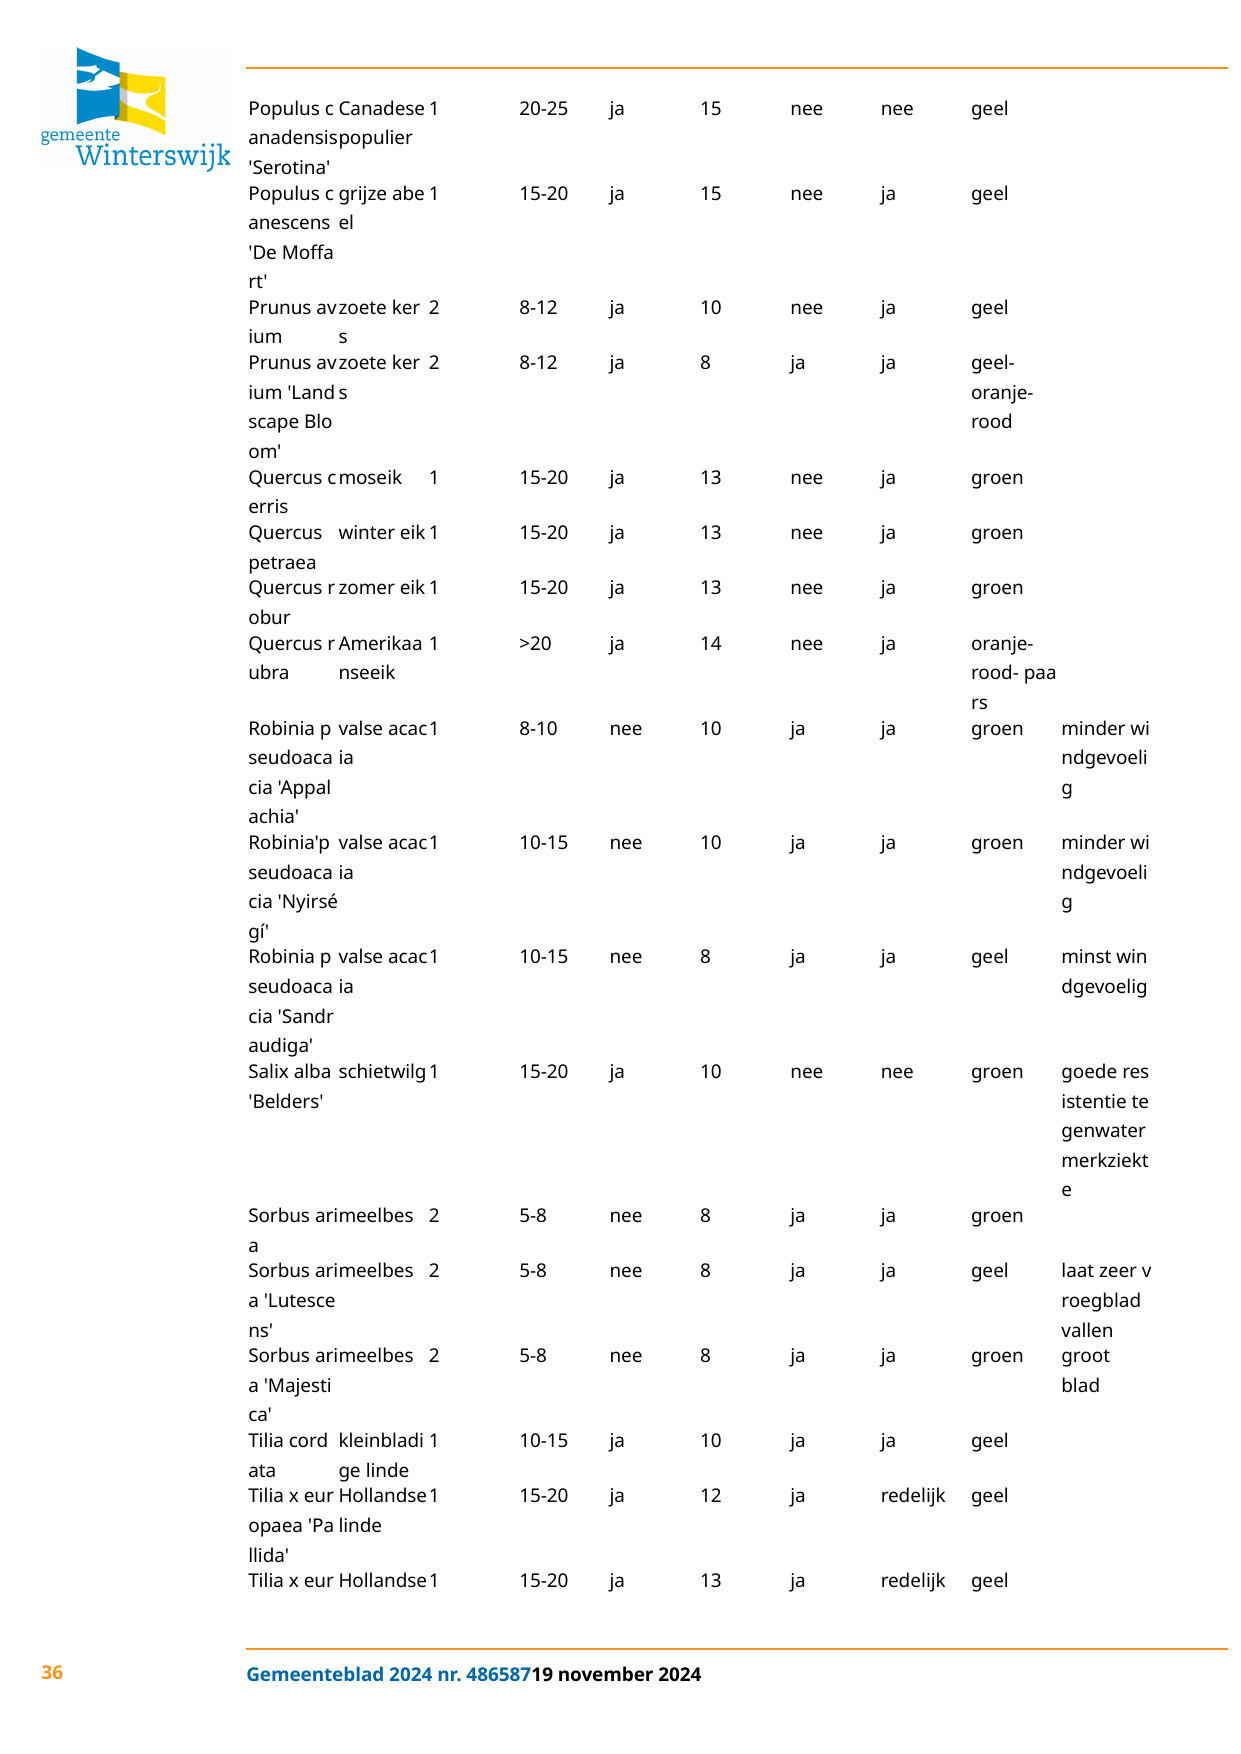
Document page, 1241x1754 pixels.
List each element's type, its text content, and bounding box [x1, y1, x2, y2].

table_cell Sorbus aria 'Majestica' [248, 1343, 338, 1427]
table_cell groen [971, 1343, 1061, 1427]
table_cell oranje-rood- paars [971, 630, 1061, 715]
table_cell 8 [700, 1202, 790, 1258]
table_cell nee [609, 715, 700, 829]
table_cell nee [790, 294, 881, 349]
table_cell 10 [700, 1428, 790, 1483]
table_cell 10 [700, 715, 790, 829]
table_cell >20 [519, 630, 609, 715]
table_cell Hollandse [338, 1568, 429, 1593]
table_cell 8 [700, 1258, 790, 1342]
table_cell ja [790, 1428, 881, 1483]
table_cell geel [971, 180, 1061, 294]
table_cell meelbes [338, 1258, 429, 1342]
table_cell ja [609, 1483, 700, 1568]
table_cell nee [790, 630, 881, 715]
table_cell ja [881, 1343, 971, 1427]
table_cell 10 [700, 1058, 790, 1202]
picture [41, 47, 231, 172]
table_cell meelbes [338, 1343, 429, 1427]
table_cell nee [790, 95, 881, 180]
table_cell ja [790, 829, 881, 944]
table_cell 5-8 [519, 1202, 609, 1258]
table_cell schietwilg [338, 1058, 429, 1202]
table_cell geel [971, 944, 1061, 1058]
table_cell meelbes [338, 1202, 429, 1258]
table_cell ja [609, 95, 700, 180]
table_cell 8-12 [519, 294, 609, 349]
table_cell ja [609, 519, 700, 574]
table_cell geel [971, 95, 1061, 180]
table_cell 5-8 [519, 1343, 609, 1427]
table_cell ja [609, 180, 700, 294]
table_cell 10-15 [519, 944, 609, 1058]
table_cell groen [971, 519, 1061, 574]
table_cell 1 [429, 829, 519, 944]
table_cell 15-20 [519, 1483, 609, 1568]
table_cell zomer eik [338, 575, 429, 630]
table_cell groen [971, 464, 1061, 519]
table_cell ja [790, 715, 881, 829]
table_cell 5-8 [519, 1258, 609, 1342]
table_cell 15-20 [519, 180, 609, 294]
table_cell 1 [429, 180, 519, 294]
table_cell 10-15 [519, 1428, 609, 1483]
table_cell [1061, 464, 1152, 519]
table_cell redelijk [881, 1568, 971, 1593]
table_cell geel [971, 294, 1061, 349]
table_cell ja [609, 630, 700, 715]
table_cell ja [790, 1483, 881, 1568]
table_cell nee [881, 1058, 971, 1202]
table_cell ja [609, 464, 700, 519]
table_cell [1061, 630, 1152, 715]
table_cell ja [609, 1568, 700, 1593]
table_cell ja [790, 944, 881, 1058]
table_cell 8-10 [519, 715, 609, 829]
table_cell ja [881, 575, 971, 630]
table_cell geel [971, 1483, 1061, 1568]
table_cell 12 [700, 1483, 790, 1568]
table_cell ja [881, 350, 971, 464]
table_cell 20-25 [519, 95, 609, 180]
table_cell geel [971, 1258, 1061, 1342]
table_cell Robinia'pseudoacacia 'Nyirségí' [248, 829, 338, 944]
table_cell [1061, 1428, 1152, 1483]
table_cell groen [971, 715, 1061, 829]
table_cell groen [971, 575, 1061, 630]
table_cell ja [790, 1568, 881, 1593]
table_cell ja [609, 350, 700, 464]
table_cell 14 [700, 630, 790, 715]
table_cell minst windgevoelig [1061, 944, 1152, 1058]
table_cell ja [881, 715, 971, 829]
table_cell Salix alba 'Belders' [248, 1058, 338, 1202]
table_cell nee [790, 575, 881, 630]
table_cell zoete kers [338, 294, 429, 349]
table_cell ja [609, 1058, 700, 1202]
table_cell zoete kers [338, 350, 429, 464]
table_cell nee [881, 95, 971, 180]
table_cell moseik [338, 464, 429, 519]
table_cell ja [881, 180, 971, 294]
table_cell Populus canescens 'De Moffart' [248, 180, 338, 294]
table_cell ja [790, 1202, 881, 1258]
table_cell 1 [429, 1568, 519, 1593]
table_cell 15-20 [519, 1058, 609, 1202]
table_cell ja [881, 1428, 971, 1483]
table_cell 1 [429, 715, 519, 829]
table_cell groen [971, 1058, 1061, 1202]
table_cell groot blad [1061, 1343, 1152, 1427]
table_cell [1061, 519, 1152, 574]
table_cell 1 [429, 95, 519, 180]
table_cell [1061, 95, 1152, 180]
table_cell laat zeer vroegblad vallen [1061, 1258, 1152, 1342]
table_cell 8-12 [519, 350, 609, 464]
table_cell 2 [429, 294, 519, 349]
table_cell ja [881, 1202, 971, 1258]
table_cell ja [881, 944, 971, 1058]
table_cell 10 [700, 829, 790, 944]
table_cell valse acacia [338, 829, 429, 944]
table_cell Sorbus aria [248, 1202, 338, 1258]
table_cell Amerikaanseeik [338, 630, 429, 715]
table_cell nee [790, 464, 881, 519]
table_cell ja [881, 464, 971, 519]
table_cell Tilia x europaea 'Pallida' [248, 1483, 338, 1568]
table_cell Prunus avium 'Landscape Bloom' [248, 350, 338, 464]
table_cell Populus canadensis 'Serotina' [248, 95, 338, 180]
table_cell 10-15 [519, 829, 609, 944]
table_cell 1 [429, 1428, 519, 1483]
table_cell 15 [700, 180, 790, 294]
table_cell geel [971, 1568, 1061, 1593]
table_cell ja [609, 294, 700, 349]
table_cell kleinbladige linde [338, 1428, 429, 1483]
table_cell [1061, 350, 1152, 464]
table_cell [1061, 1568, 1152, 1593]
table_cell nee [609, 944, 700, 1058]
table_cell nee [790, 180, 881, 294]
table_cell Quercus rubra [248, 630, 338, 715]
table_cell ja [881, 294, 971, 349]
table_cell 10 [700, 294, 790, 349]
table_cell 15-20 [519, 575, 609, 630]
table_cell ja [881, 1258, 971, 1342]
table_cell 8 [700, 350, 790, 464]
table_cell ja [790, 350, 881, 464]
table_cell Quercus cerris [248, 464, 338, 519]
table_cell 2 [429, 1202, 519, 1258]
table_cell [1061, 180, 1152, 294]
table_cell ja [609, 1428, 700, 1483]
table_cell nee [609, 829, 700, 944]
table_cell 1 [429, 944, 519, 1058]
table_cell 1 [429, 519, 519, 574]
table_cell 1 [429, 1058, 519, 1202]
table_cell nee [609, 1343, 700, 1427]
picture [225, 153, 231, 162]
table_cell 2 [429, 1258, 519, 1342]
table_cell 13 [700, 519, 790, 574]
table_cell minder windgevoelig [1061, 715, 1152, 829]
table_cell redelijk [881, 1483, 971, 1568]
table_cell groen [971, 1202, 1061, 1258]
table_cell Canadesepopulier [338, 95, 429, 180]
table_cell nee [609, 1258, 700, 1342]
table_cell nee [790, 519, 881, 574]
table_cell 13 [700, 575, 790, 630]
table_cell winter eik [338, 519, 429, 574]
table_cell [1061, 1483, 1152, 1568]
table_cell [1061, 1202, 1152, 1258]
table_cell geel [971, 1428, 1061, 1483]
table_cell [1061, 294, 1152, 349]
table_cell 8 [700, 1343, 790, 1427]
table_cell ja [881, 829, 971, 944]
table_cell 2 [429, 350, 519, 464]
table_cell 1 [429, 575, 519, 630]
table_cell Prunus avium [248, 294, 338, 349]
table_cell Robinia pseudoacacia 'Sandraudiga' [248, 944, 338, 1058]
table_cell ja [881, 519, 971, 574]
table_cell Robinia pseudoacacia 'Appalachia' [248, 715, 338, 829]
table_cell valse acacia [338, 715, 429, 829]
table_cell 15-20 [519, 464, 609, 519]
table_cell [1061, 575, 1152, 630]
table_cell 15-20 [519, 519, 609, 574]
table_cell 1 [429, 1483, 519, 1568]
table_cell goede resistentie tegenwatermerkziekte [1061, 1058, 1152, 1202]
table_cell ja [609, 575, 700, 630]
table_cell nee [790, 1058, 881, 1202]
table_cell 2 [429, 1343, 519, 1427]
table_cell Tilia x eur [248, 1568, 338, 1593]
table_cell Quercus petraea [248, 519, 338, 574]
table_cell 13 [700, 464, 790, 519]
table_cell 8 [700, 944, 790, 1058]
table_cell grijze abeel [338, 180, 429, 294]
table_cell minder windgevoelig [1061, 829, 1152, 944]
table_cell Hollandse linde [338, 1483, 429, 1568]
table_cell geel-oranje-rood [971, 350, 1061, 464]
table_cell 13 [700, 1568, 790, 1593]
table_cell 15-20 [519, 1568, 609, 1593]
table_cell groen [971, 829, 1061, 944]
table_cell valse acacia [338, 944, 429, 1058]
table_cell nee [609, 1202, 700, 1258]
table_cell Sorbus aria 'Lutescens' [248, 1258, 338, 1342]
table_cell Tilia cordata [248, 1428, 338, 1483]
table_cell Quercus robur [248, 575, 338, 630]
table_cell ja [790, 1258, 881, 1342]
table_cell 1 [429, 464, 519, 519]
table_cell 1 [429, 630, 519, 715]
table_cell ja [790, 1343, 881, 1427]
table_cell 15 [700, 95, 790, 180]
table_cell ja [881, 630, 971, 715]
